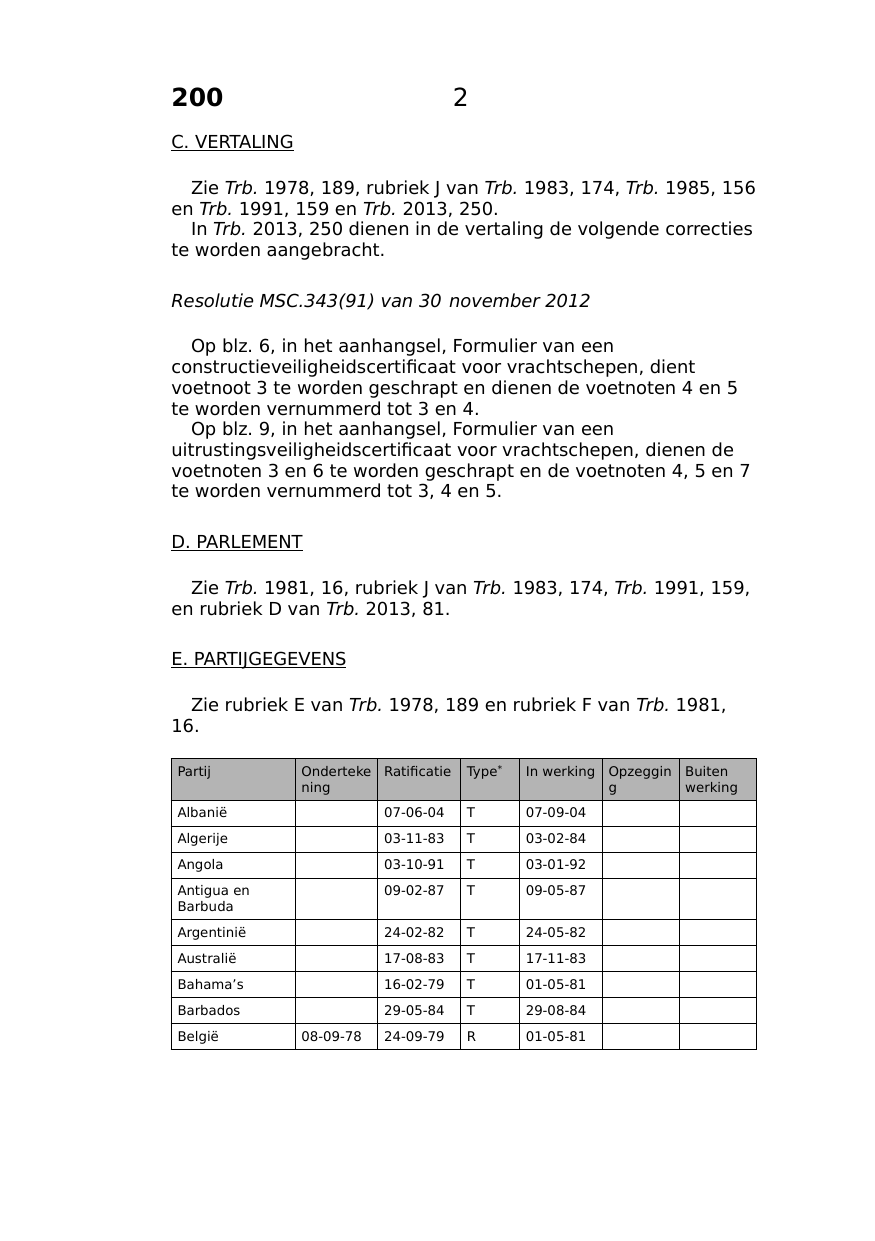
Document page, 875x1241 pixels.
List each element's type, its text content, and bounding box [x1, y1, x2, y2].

table_cell T [461, 801, 519, 826]
table_cell België [172, 1024, 295, 1049]
table_cell [680, 801, 756, 826]
table_cell [680, 827, 756, 852]
text Zie Trb. 1981, 16, rubriek J van Trb. 1983, 174, Trb. 1991, 159, en rubriek D van Trb. 2013, 81. [171, 578, 756, 619]
table_cell [603, 998, 679, 1023]
table_cell 07-09-04 [520, 801, 602, 826]
table_cell T [461, 879, 519, 919]
table_cell 03-10-91 [378, 853, 460, 878]
table_cell [680, 1024, 756, 1049]
table_cell 03-11-83 [378, 827, 460, 852]
table_cell 01-05-81 [520, 1024, 602, 1049]
table_cell [680, 972, 756, 997]
table_cell T [461, 920, 519, 945]
table_cell 24-02-82 [378, 920, 460, 945]
table_cell 24-09-79 [378, 1024, 460, 1049]
table_cell T [461, 972, 519, 997]
table_cell Argentinië [172, 920, 295, 945]
table_cell [296, 827, 377, 852]
table_cell Australië [172, 946, 295, 971]
table_cell [680, 853, 756, 878]
table_header Type* [461, 759, 519, 800]
table_cell [680, 920, 756, 945]
table_cell T [461, 827, 519, 852]
table_cell 09-02-87 [378, 879, 460, 919]
table_cell Antigua en Barbuda [172, 879, 295, 919]
table_cell [603, 920, 679, 945]
table_cell [603, 879, 679, 919]
table_cell [680, 879, 756, 919]
table_cell [603, 827, 679, 852]
table_cell [603, 972, 679, 997]
subtitle C. VERTALING [171, 132, 756, 153]
table_cell 29-08-84 [520, 998, 602, 1023]
text Zie rubriek E van Trb. 1978, 189 en rubriek F van Trb. 1981, 16. [171, 695, 756, 736]
table_cell [296, 946, 377, 971]
table_cell 09-05-87 [520, 879, 602, 919]
table_cell [296, 879, 377, 919]
table_cell 03-02-84 [520, 827, 602, 852]
table_header Partij [172, 759, 295, 800]
table_cell [296, 853, 377, 878]
text Op blz. 6, in het aanhangsel, Formulier van een constructieveiligheidscertificaat voor vrachtschepen, dient voetnoot 3 te worden geschrapt en dienen de voetnoten 4 en 5 te worden vernummerd tot 3 en 4. [171, 336, 756, 419]
table_cell Algerije [172, 827, 295, 852]
table_header In werking [520, 759, 602, 800]
table_cell [603, 946, 679, 971]
table_cell 17-08-83 [378, 946, 460, 971]
subtitle Resolutie MSC.343(91) van 30 november 2012 [171, 291, 756, 311]
table_cell [603, 853, 679, 878]
table_cell T [461, 946, 519, 971]
table_header Ratificatie [378, 759, 460, 800]
table_cell [296, 920, 377, 945]
table_cell [296, 801, 377, 826]
table_cell 24-05-82 [520, 920, 602, 945]
table_cell T [461, 853, 519, 878]
subtitle D. PARLEMENT [171, 532, 756, 553]
table_cell [603, 801, 679, 826]
table_cell [680, 998, 756, 1023]
table_cell 08-09-78 [296, 1024, 377, 1049]
table_cell 01-05-81 [520, 972, 602, 997]
table_cell Angola [172, 853, 295, 878]
table_cell 03-01-92 [520, 853, 602, 878]
subtitle E. PARTIJGEGEVENS [171, 649, 756, 670]
table_cell [680, 946, 756, 971]
text In Trb. 2013, 250 dienen in de vertaling de volgende correcties te worden aangebracht. [171, 219, 756, 261]
table_cell 17-11-83 [520, 946, 602, 971]
text Op blz. 9, in het aanhangsel, Formulier van een uitrustingsveiligheidscertificaat voor vrachtschepen, dienen de voetnoten 3 en 6 te worden geschrapt en de voetnoten 4, 5 en 7 te worden vernummerd tot 3, 4 en 5. [171, 419, 756, 502]
table_cell Barbados [172, 998, 295, 1023]
table_cell R [461, 1024, 519, 1049]
table_header Opzegging [603, 759, 679, 800]
table_cell Albanië [172, 801, 295, 826]
table_cell 16-02-79 [378, 972, 460, 997]
text Zie Trb. 1978, 189, rubriek J van Trb. 1983, 174, Trb. 1985, 156 en Trb. 1991, 159 en Trb. 2013, 250. [171, 178, 756, 219]
table_cell [296, 998, 377, 1023]
table_cell 29-05-84 [378, 998, 460, 1023]
table_cell [296, 972, 377, 997]
table_cell Bahama’s [172, 972, 295, 997]
table_header Buiten werking [680, 759, 756, 800]
table_cell [603, 1024, 679, 1049]
table_header Ondertekening [296, 759, 377, 800]
table_cell T [461, 998, 519, 1023]
table_cell 07-06-04 [378, 801, 460, 826]
